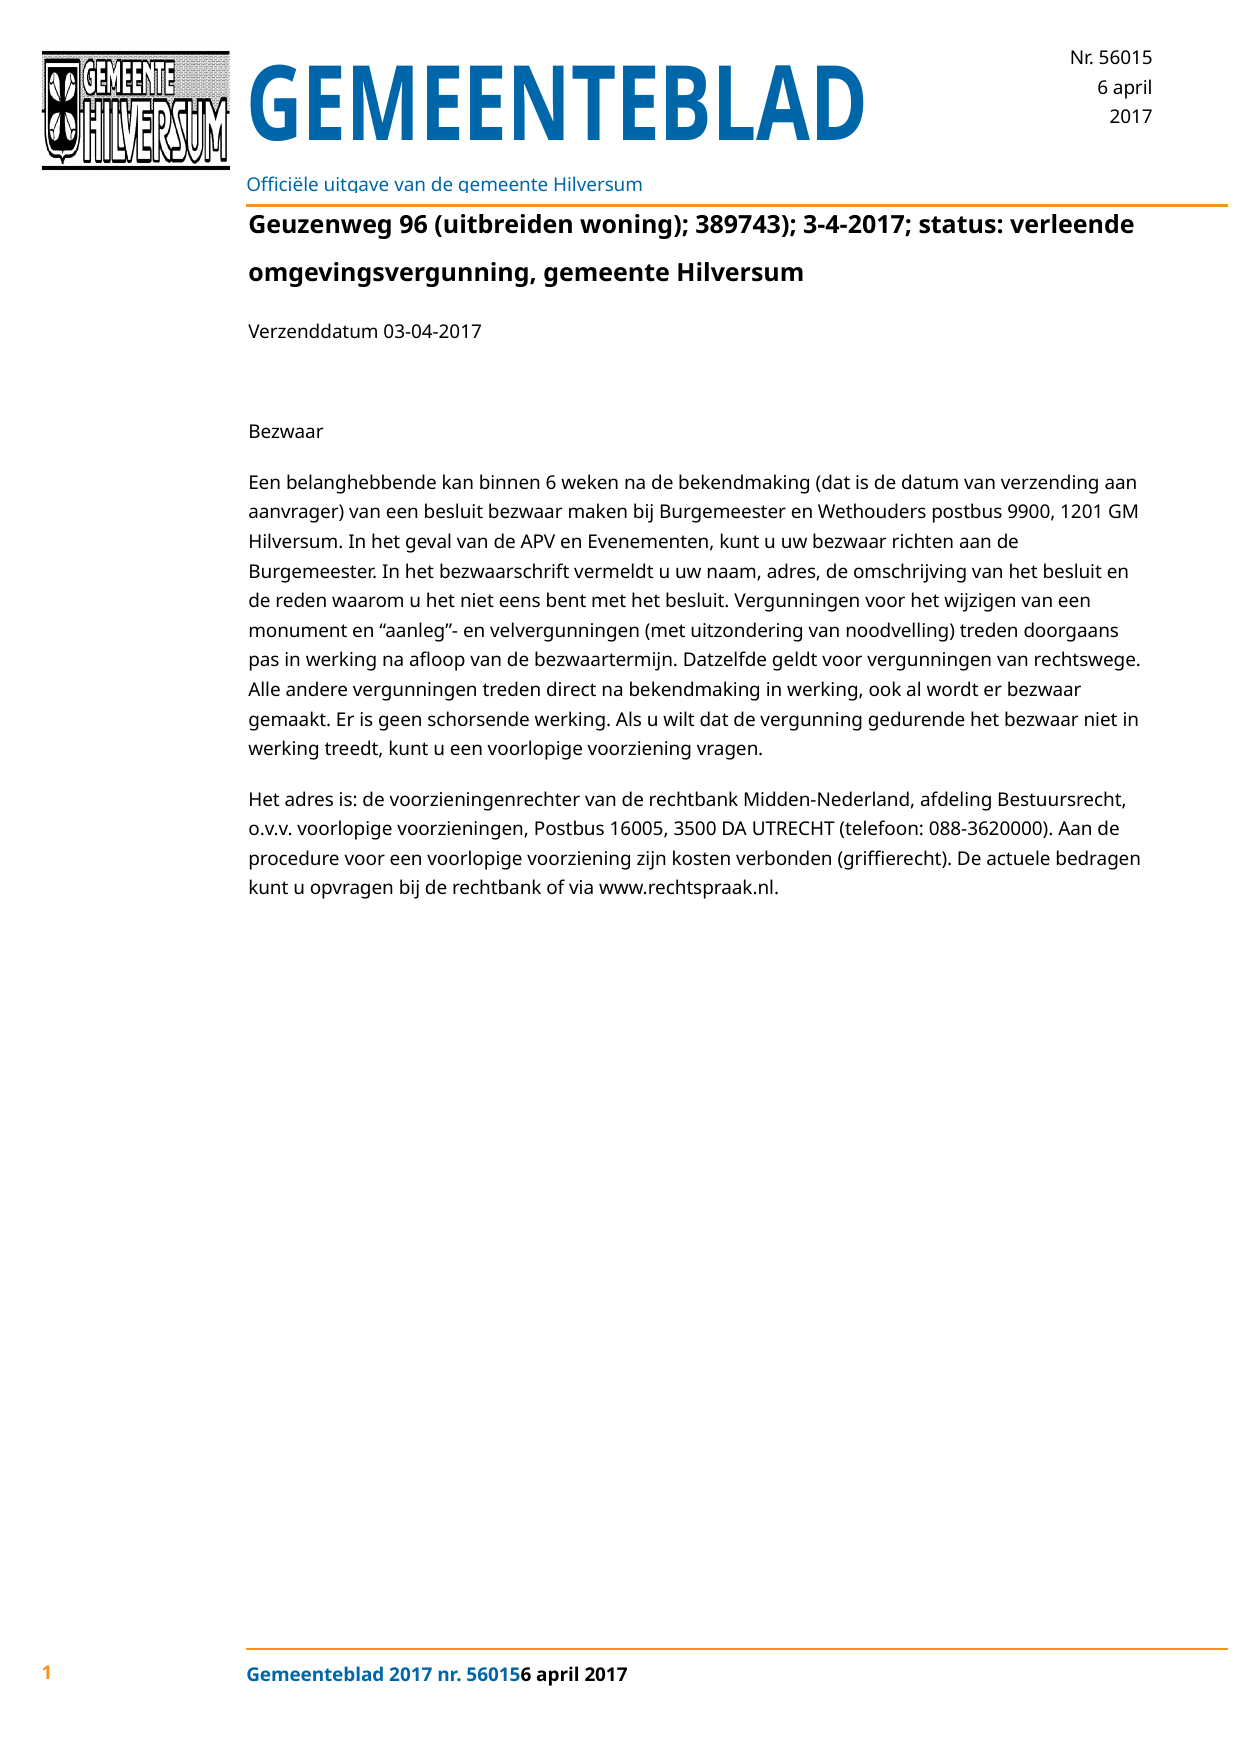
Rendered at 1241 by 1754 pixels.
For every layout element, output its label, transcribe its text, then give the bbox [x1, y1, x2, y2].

text Geuzenweg 96 (uitbreiden woning); 389743); 3-4-2017; status: verleende omgevingsvergunning, gemeente Hilversum [248, 207, 1152, 288]
text Bezwaar [248, 419, 1152, 444]
text Verzenddatum 03-04-2017 [248, 318, 1152, 344]
text Een belanghebbende kan binnen 6 weken na de bekendmaking (dat is de datum van verzending aan aanvrager) van een besluit bezwaar maken bij Burgemeester en Wethouders postbus 9900, 1201 GM Hilversum. In het geval van de APV en Evenementen, kunt u uw bezwaar richten aan de Burgemeester. In het bezwaarschrift vermeldt u uw naam, adres, de omschrijving van het besluit en de reden waarom u het niet eens bent met het besluit. Vergunningen voor het wijzigen van een monument en “aanleg”- en velvergunningen (met uitzondering van noodvelling) treden doorgaans pas in werking na afloop van de bezwaartermijn. Datzelfde geldt voor vergunningen van rechtswege. Alle andere vergunningen treden direct na bekendmaking in werking, ook al wordt er bezwaar gemaakt. Er is geen schorsende werking. Als u wilt dat de vergunning gedurende het bezwaar niet in werking treedt, kunt u een voorlopige voorziening vragen. [248, 469, 1152, 761]
picture [41, 47, 231, 172]
text Het adres is: de voorzieningenrechter van de rechtbank Midden-Nederland, afdeling Bestuursrecht, o.v.v. voorlopige voorzieningen, Postbus 16005, 3500 DA UTRECHT (telefoon: 088-3620000). Aan de procedure voor een voorlopige voorziening zijn kosten verbonden (griffierecht). De actuele bedragen kunt u opvragen bij de rechtbank of via www.rechtspraak.nl. [248, 786, 1152, 900]
